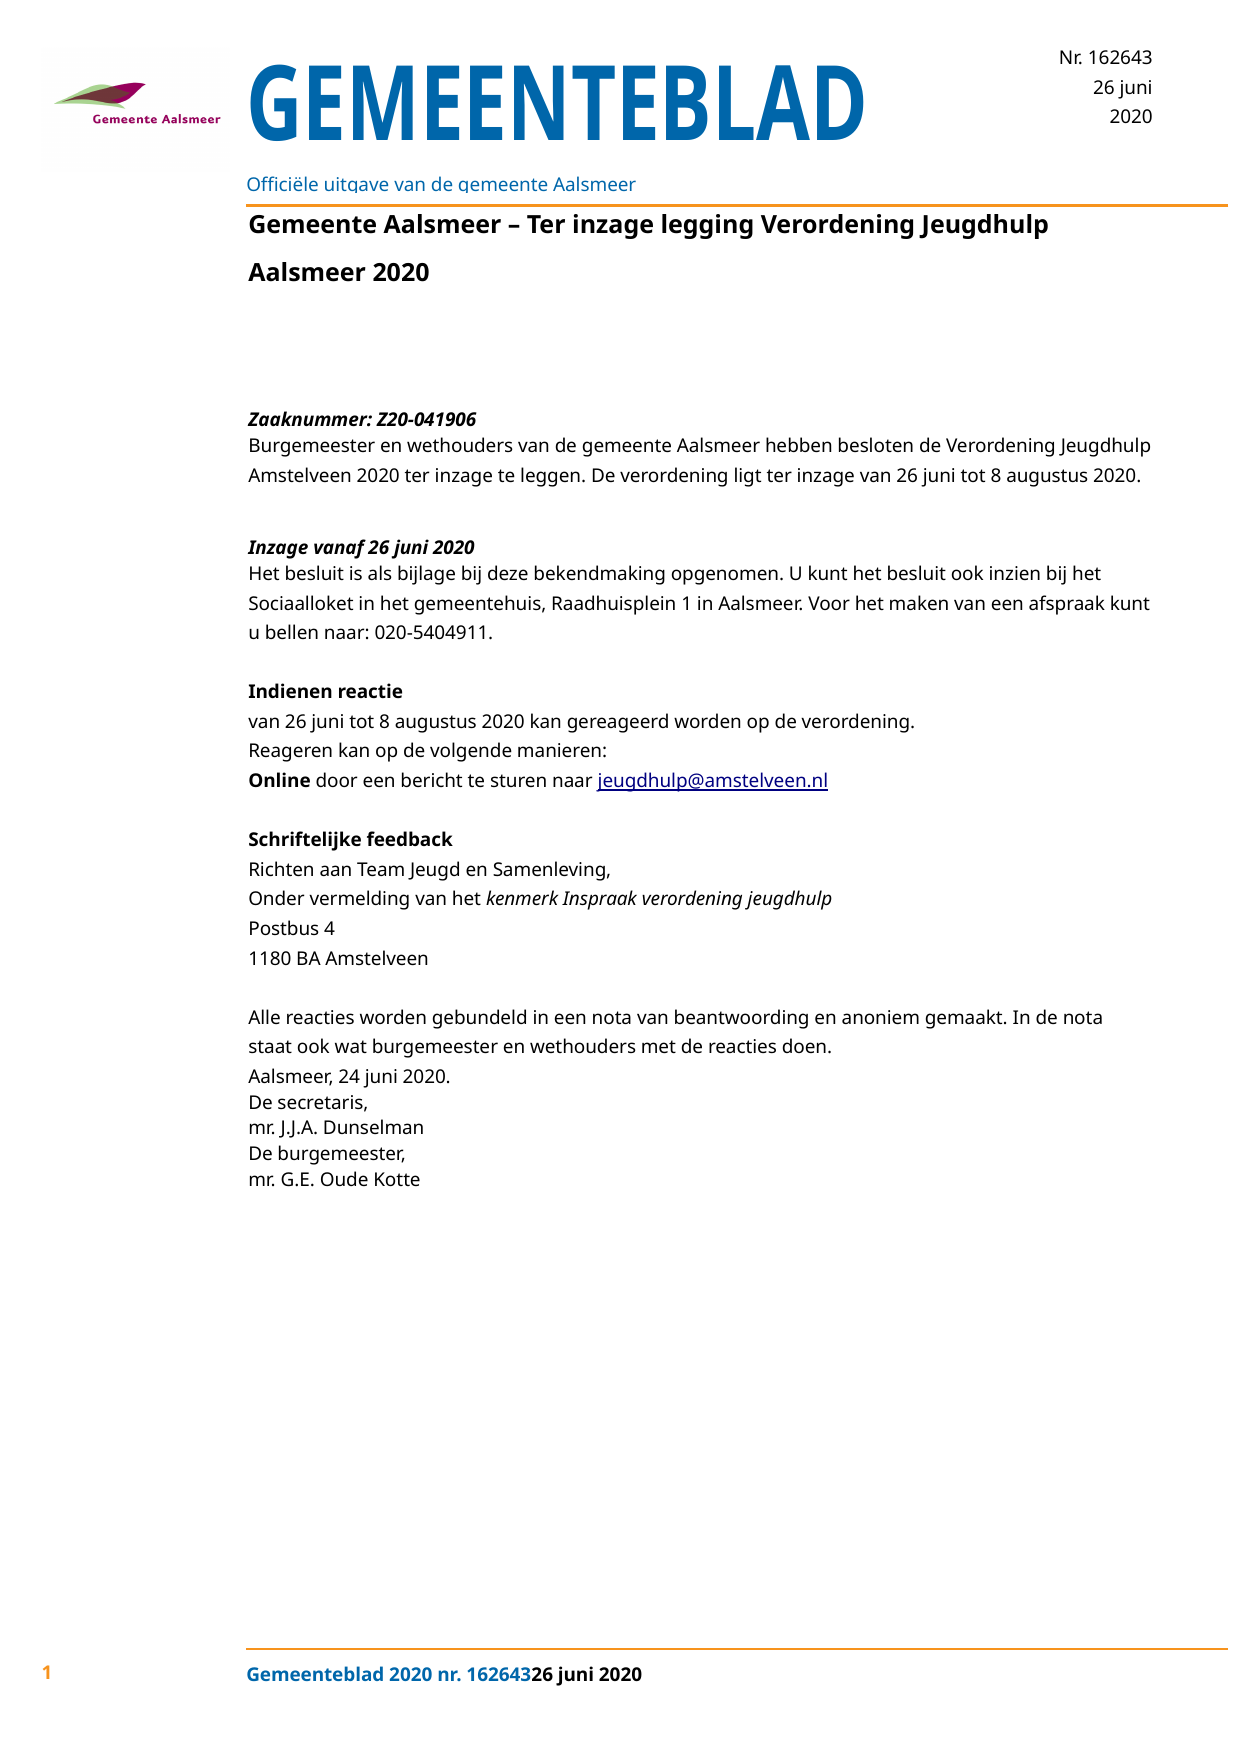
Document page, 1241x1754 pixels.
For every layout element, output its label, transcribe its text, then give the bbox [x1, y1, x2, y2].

text Het besluit is als bijlage bij deze bekendmaking opgenomen. U kunt het besluit ook inzien bij het Sociaalloket in het gemeentehuis, Raadhuisplein 1 in Aalsmeer. Voor het maken van een afspraak kunt u bellen naar: 020-5404911. [248, 560, 1152, 645]
text Zaaknummer: Z20-041906 [248, 406, 1152, 432]
text Indienen reactie [248, 678, 1152, 704]
text Aalsmeer, 24 juni 2020. [248, 1063, 1152, 1089]
text De burgemeester, [248, 1140, 1152, 1166]
text Onder vermelding van het kenmerk Inspraak verordening jeugdhulp [248, 886, 1152, 911]
text Reageren kan op de volgende manieren: [248, 738, 1152, 763]
text 1180 BA Amstelveen [248, 945, 1152, 971]
text Gemeente Aalsmeer – Ter inzage legging Verordening Jeugdhulp Aalsmeer 2020 [248, 207, 1152, 288]
text mr. J.J.A. Dunselman [248, 1114, 1152, 1140]
text Burgemeester en wethouders van de gemeente Aalsmeer hebben besloten de Verordening Jeugdhulp Amstelveen 2020 ter inzage te leggen. De verordening ligt ter inzage van 26 juni tot 8 augustus 2020. [248, 432, 1152, 487]
text Alle reacties worden gebundeld in een nota van beantwoording en anoniem gemaakt. In de nota staat ook wat burgemeester en wethouders met de reacties doen. [248, 1004, 1152, 1059]
text Postbus 4 [248, 915, 1152, 941]
text Inzage vanaf 26 juni 2020 [248, 534, 1152, 560]
text Richten aan Team Jeugd en Samenleving, [248, 856, 1152, 882]
text mr. G.E. Oude Kotte [248, 1166, 1152, 1192]
text van 26 juni tot 8 augustus 2020 kan gereageerd worden op de verordening. [248, 708, 1152, 734]
text De secretaris, [248, 1089, 1152, 1114]
picture [41, 47, 231, 172]
text Schriftelijke feedback [248, 826, 1152, 852]
text Online door een bericht te sturen naar jeugdhulp@amstelveen.nl [248, 767, 1152, 793]
